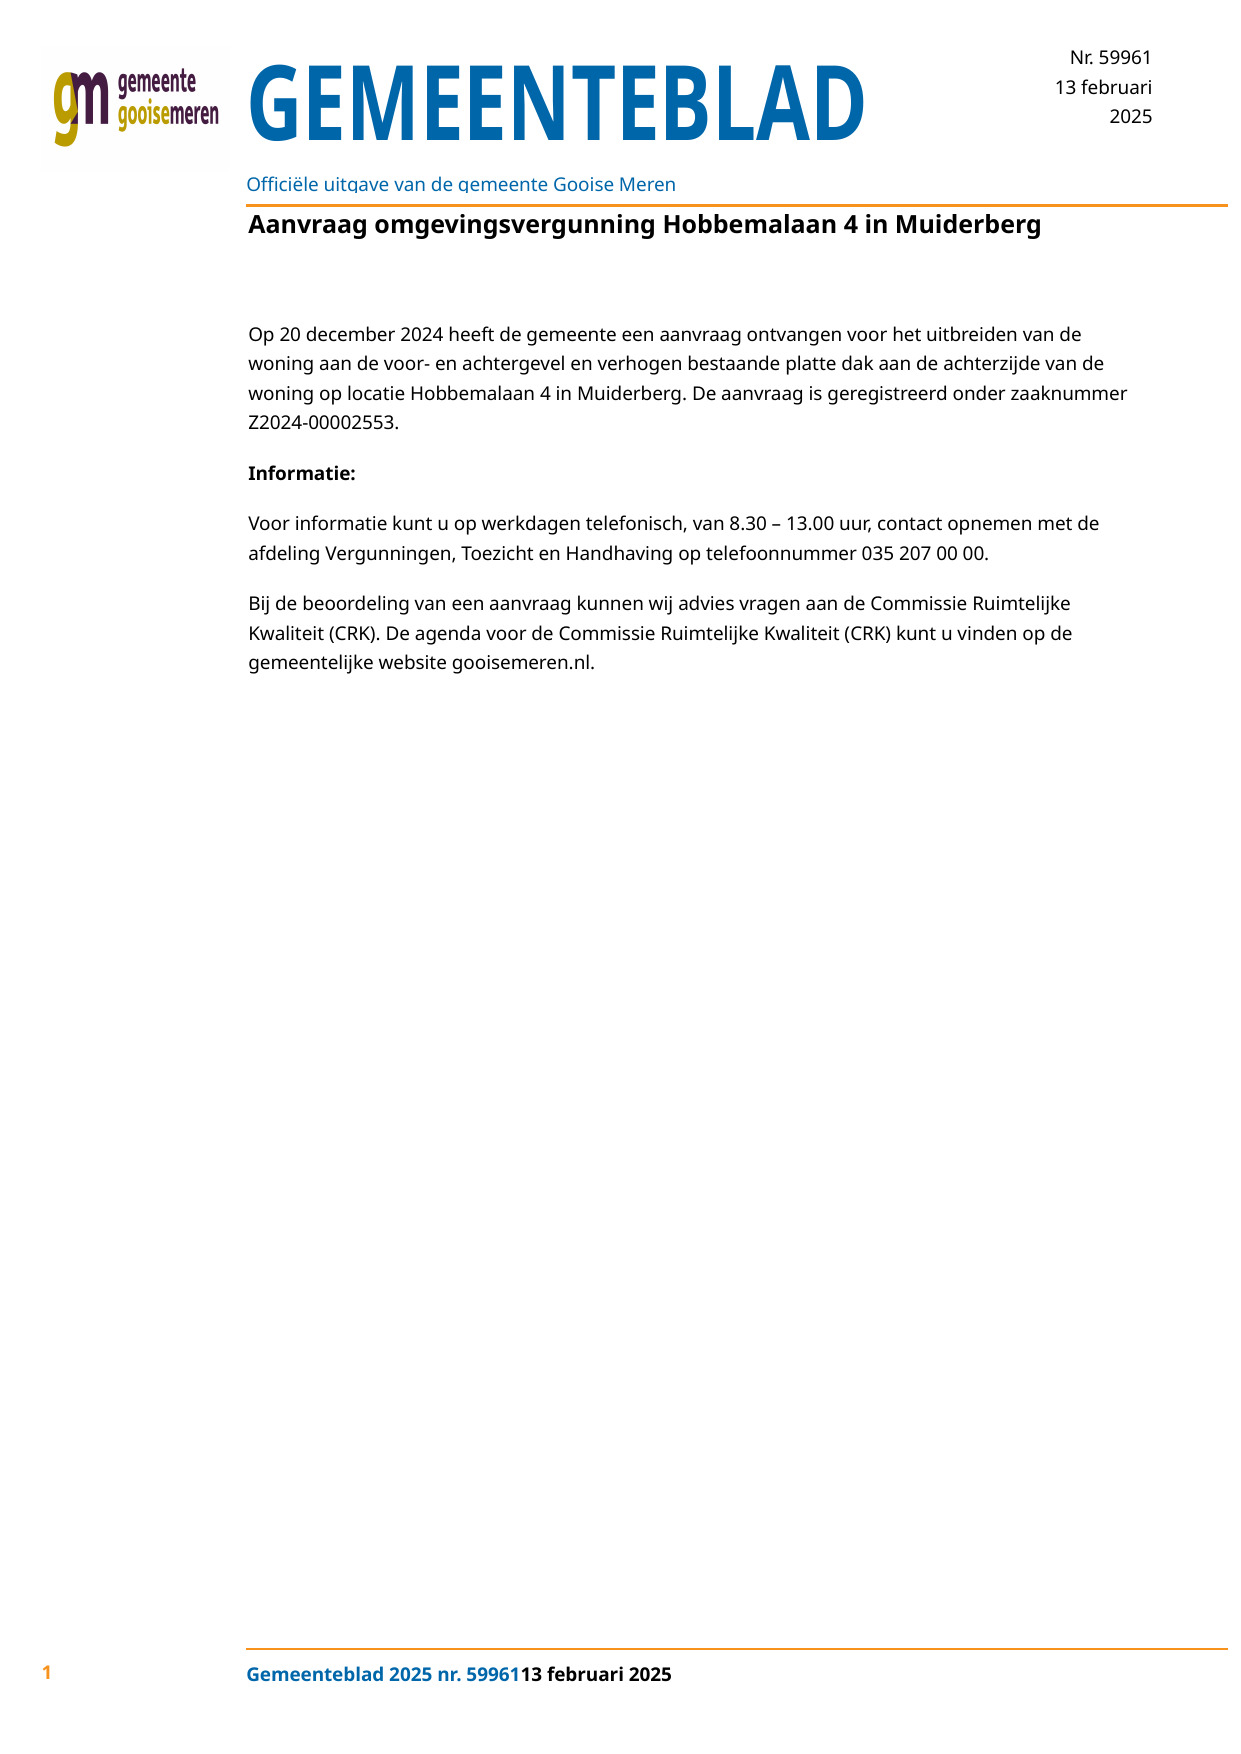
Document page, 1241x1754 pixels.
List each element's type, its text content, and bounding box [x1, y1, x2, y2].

text Aanvraag omgevingsvergunning Hobbemalaan 4 in Muiderberg [248, 207, 1152, 241]
text Op 20 december 2024 heeft de gemeente een aanvraag ontvangen voor het uitbreiden van de woning aan de voor- en achtergevel en verhogen bestaande platte dak aan de achterzijde van de woning op locatie Hobbemalaan 4 in Muiderberg. De aanvraag is geregistreerd onder zaaknummer Z2024-00002553. [248, 321, 1152, 435]
text Voor informatie kunt u op werkdagen telefonisch, van 8.30 – 13.00 uur, contact opnemen met de afdeling Vergunningen, Toezicht en Handhaving op telefoonnummer 035 207 00 00. [248, 510, 1152, 566]
text Bij de beoordeling van een aanvraag kunnen wij advies vragen aan de Commissie Ruimtelijke Kwaliteit (CRK). De agenda voor de Commissie Ruimtelijke Kwaliteit (CRK) kunt u vinden op de gemeentelijke website gooisemeren.nl. [248, 590, 1152, 675]
picture [41, 47, 231, 172]
text Informatie: [248, 460, 1152, 486]
